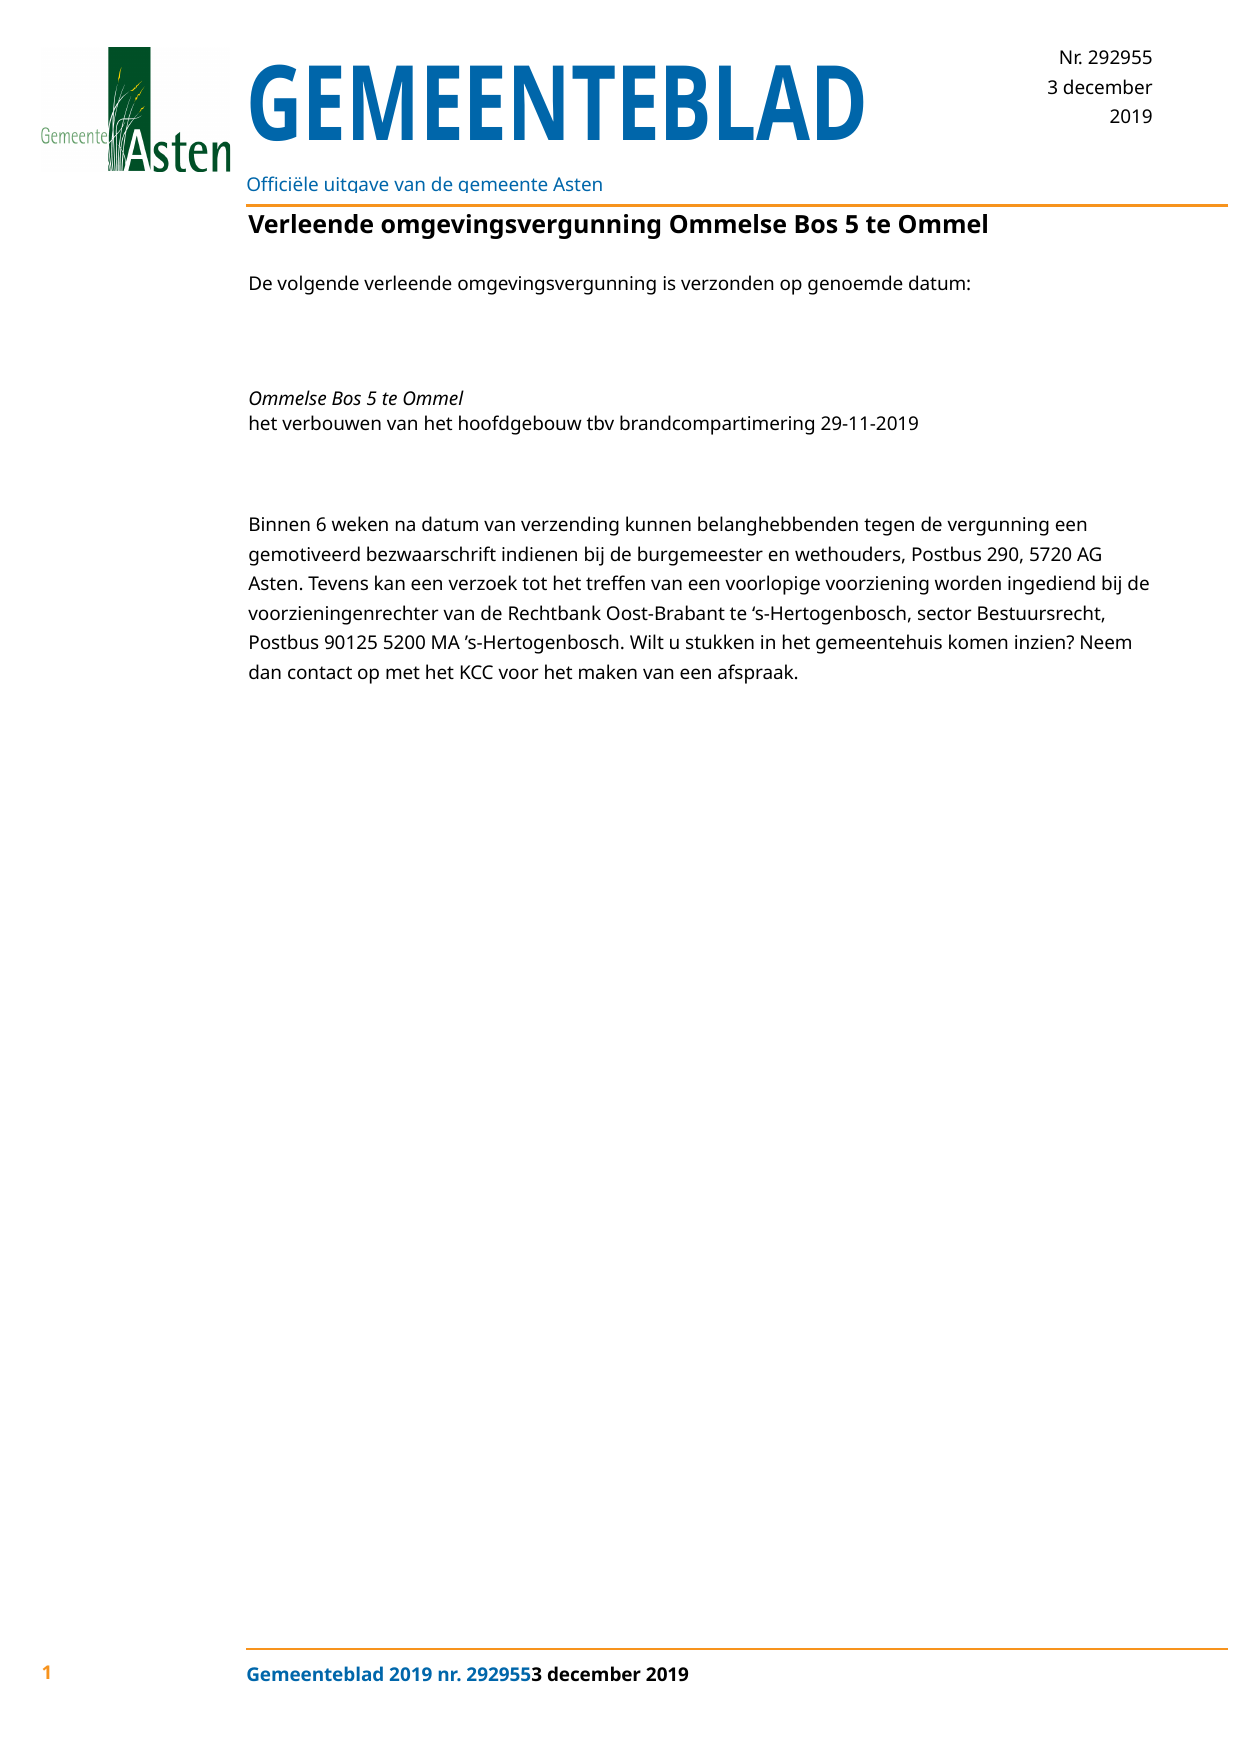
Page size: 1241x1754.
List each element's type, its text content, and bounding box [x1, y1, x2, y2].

text De volgende verleende omgevingsvergunning is verzonden op genoemde datum: [248, 270, 1152, 296]
text het verbouwen van het hoofdgebouw tbv brandcompartimering 29-11-2019 [248, 410, 1152, 436]
text Binnen 6 weken na datum van verzending kunnen belanghebbenden tegen de vergunning een gemotiveerd bezwaarschrift indienen bij de burgemeester en wethouders, Postbus 290, 5720 AG Asten. Tevens kan een verzoek tot het treffen van een voorlopige voorziening worden ingediend bij de voorzieningenrechter van de Rechtbank Oost-Brabant te ‘s-Hertogenbosch, sector Bestuursrecht, Postbus 90125 5200 MA ’s-Hertogenbosch. Wilt u stukken in het gemeentehuis komen inzien? Neem dan contact op met het KCC voor het maken van een afspraak. [248, 511, 1152, 685]
text Verleende omgevingsvergunning Ommelse Bos 5 te Ommel [248, 207, 1152, 241]
picture [41, 47, 231, 172]
text Ommelse Bos 5 te Ommel [248, 385, 1152, 410]
